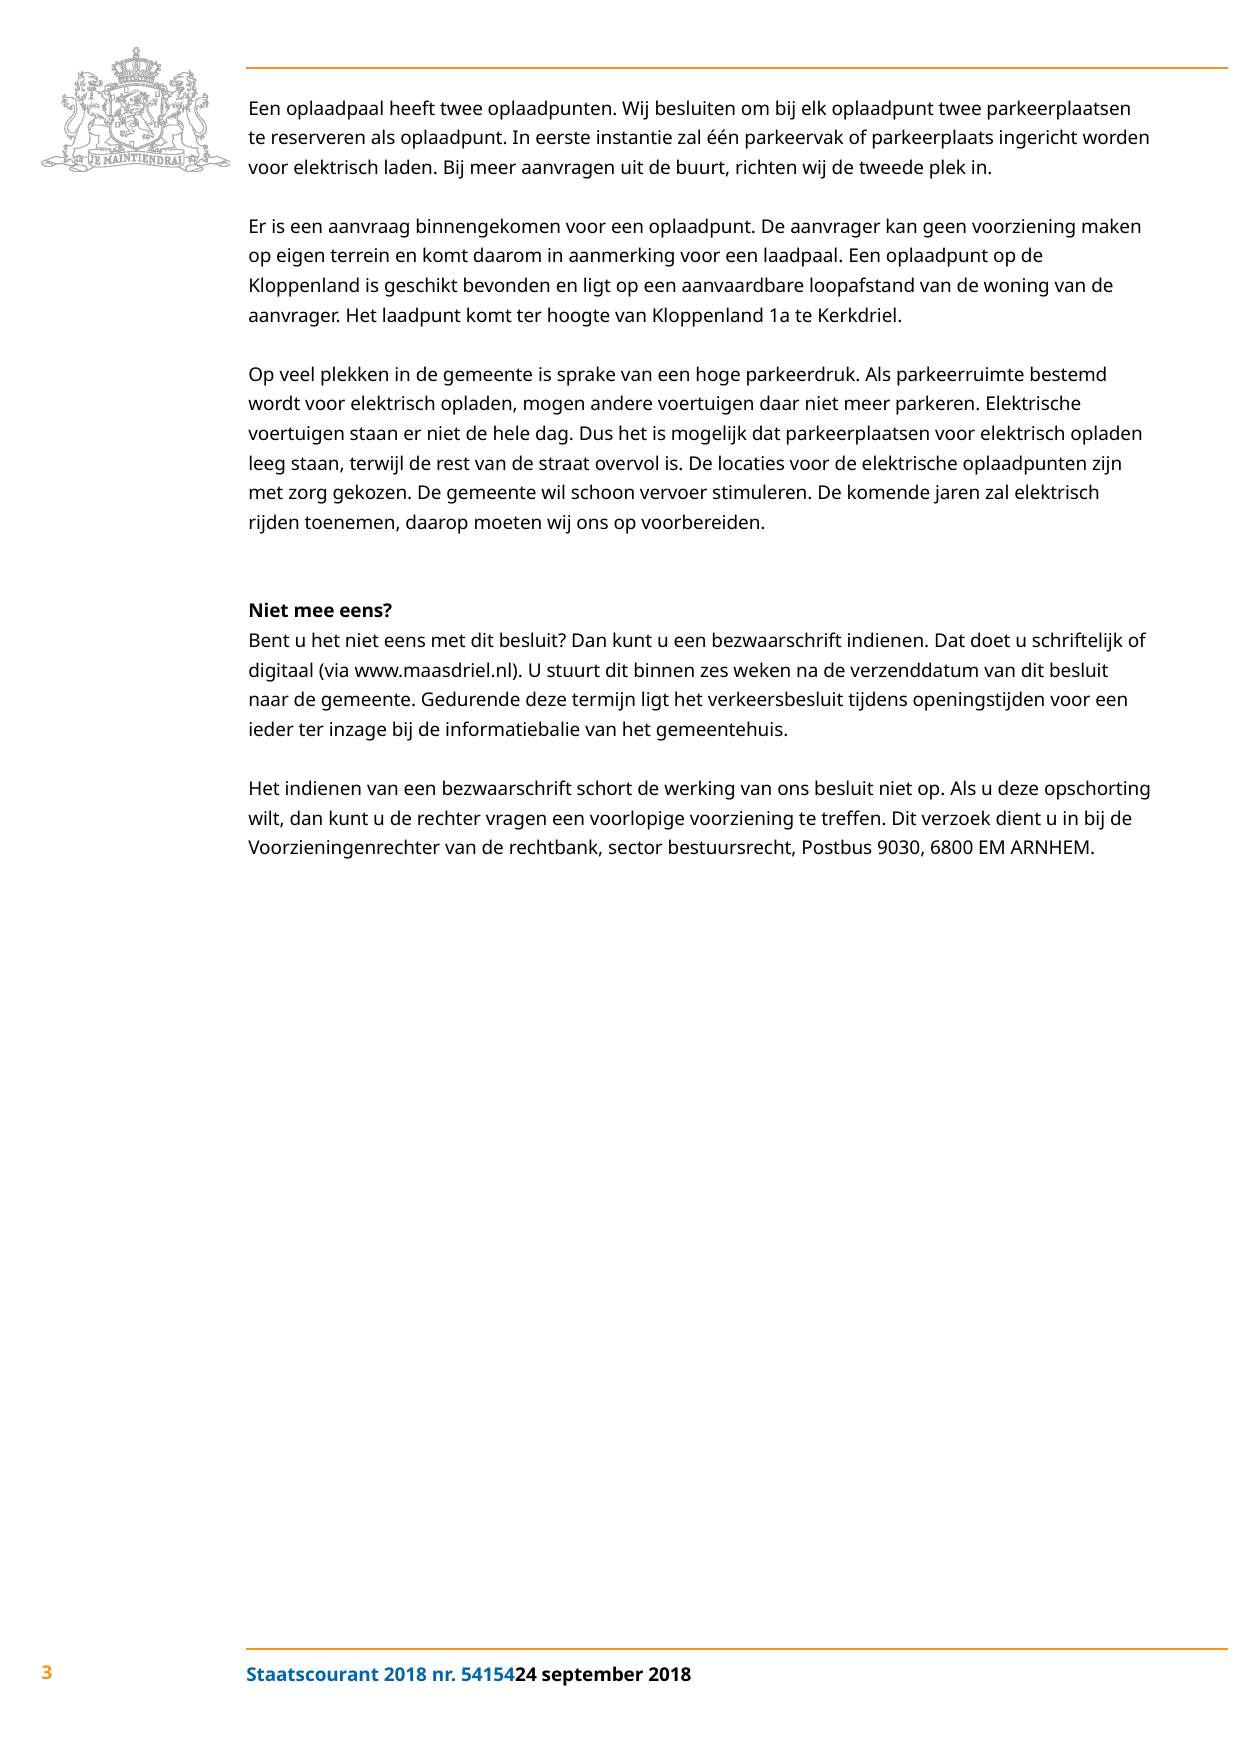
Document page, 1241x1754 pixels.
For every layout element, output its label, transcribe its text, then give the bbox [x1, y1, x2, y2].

text Er is een aanvraag binnengekomen voor een oplaadpunt. De aanvrager kan geen voorziening maken op eigen terrein en komt daarom in aanmerking voor een laadpaal. Een oplaadpunt op de Kloppenland is geschikt bevonden en ligt op een aanvaardbare loopafstand van de woning van de aanvrager. Het laadpunt komt ter hoogte van Kloppenland 1a te Kerkdriel. [248, 213, 1152, 328]
text Bent u het niet eens met dit besluit? Dan kunt u een bezwaarschrift indienen. Dat doet u schriftelijk of digitaal (via www.maasdriel.nl). U stuurt dit binnen zes weken na de verzenddatum van dit besluit naar de gemeente. Gedurende deze termijn ligt het verkeersbesluit tijdens openingstijden voor een ieder ter inzage bij de informatiebalie van het gemeentehuis. [248, 627, 1152, 742]
text Niet mee eens? [248, 598, 1152, 623]
text Het indienen van een bezwaarschrift schort de werking van ons besluit niet op. Als u deze opschorting wilt, dan kunt u de rechter vragen een voorlopige voorziening te treffen. Dit verzoek dient u in bij de Voorzieningenrechter van de rechtbank, sector bestuursrecht, Postbus 9030, 6800 EM ARNHEM. [248, 775, 1152, 860]
text Een oplaadpaal heeft twee oplaadpunten. Wij besluiten om bij elk oplaadpunt twee parkeerplaatsen te reserveren als oplaadpunt. In eerste instantie zal één parkeervak of parkeerplaats ingericht worden voor elektrisch laden. Bij meer aanvragen uit de buurt, richten wij de tweede plek in. [248, 95, 1152, 180]
text Op veel plekken in de gemeente is sprake van een hoge parkeerdruk. Als parkeerruimte bestemd wordt voor elektrisch opladen, mogen andere voertuigen daar niet meer parkeren. Elektrische voertuigen staan er niet de hele dag. Dus het is mogelijk dat parkeerplaatsen voor elektrisch opladen leeg staan, terwijl de rest van de straat overvol is. De locaties voor de elektrische oplaadpunten zijn met zorg gekozen. De gemeente wil schoon vervoer stimuleren. De komende jaren zal elektrisch rijden toenemen, daarop moeten wij ons op voorbereiden. [248, 361, 1152, 535]
picture [41, 47, 231, 172]
